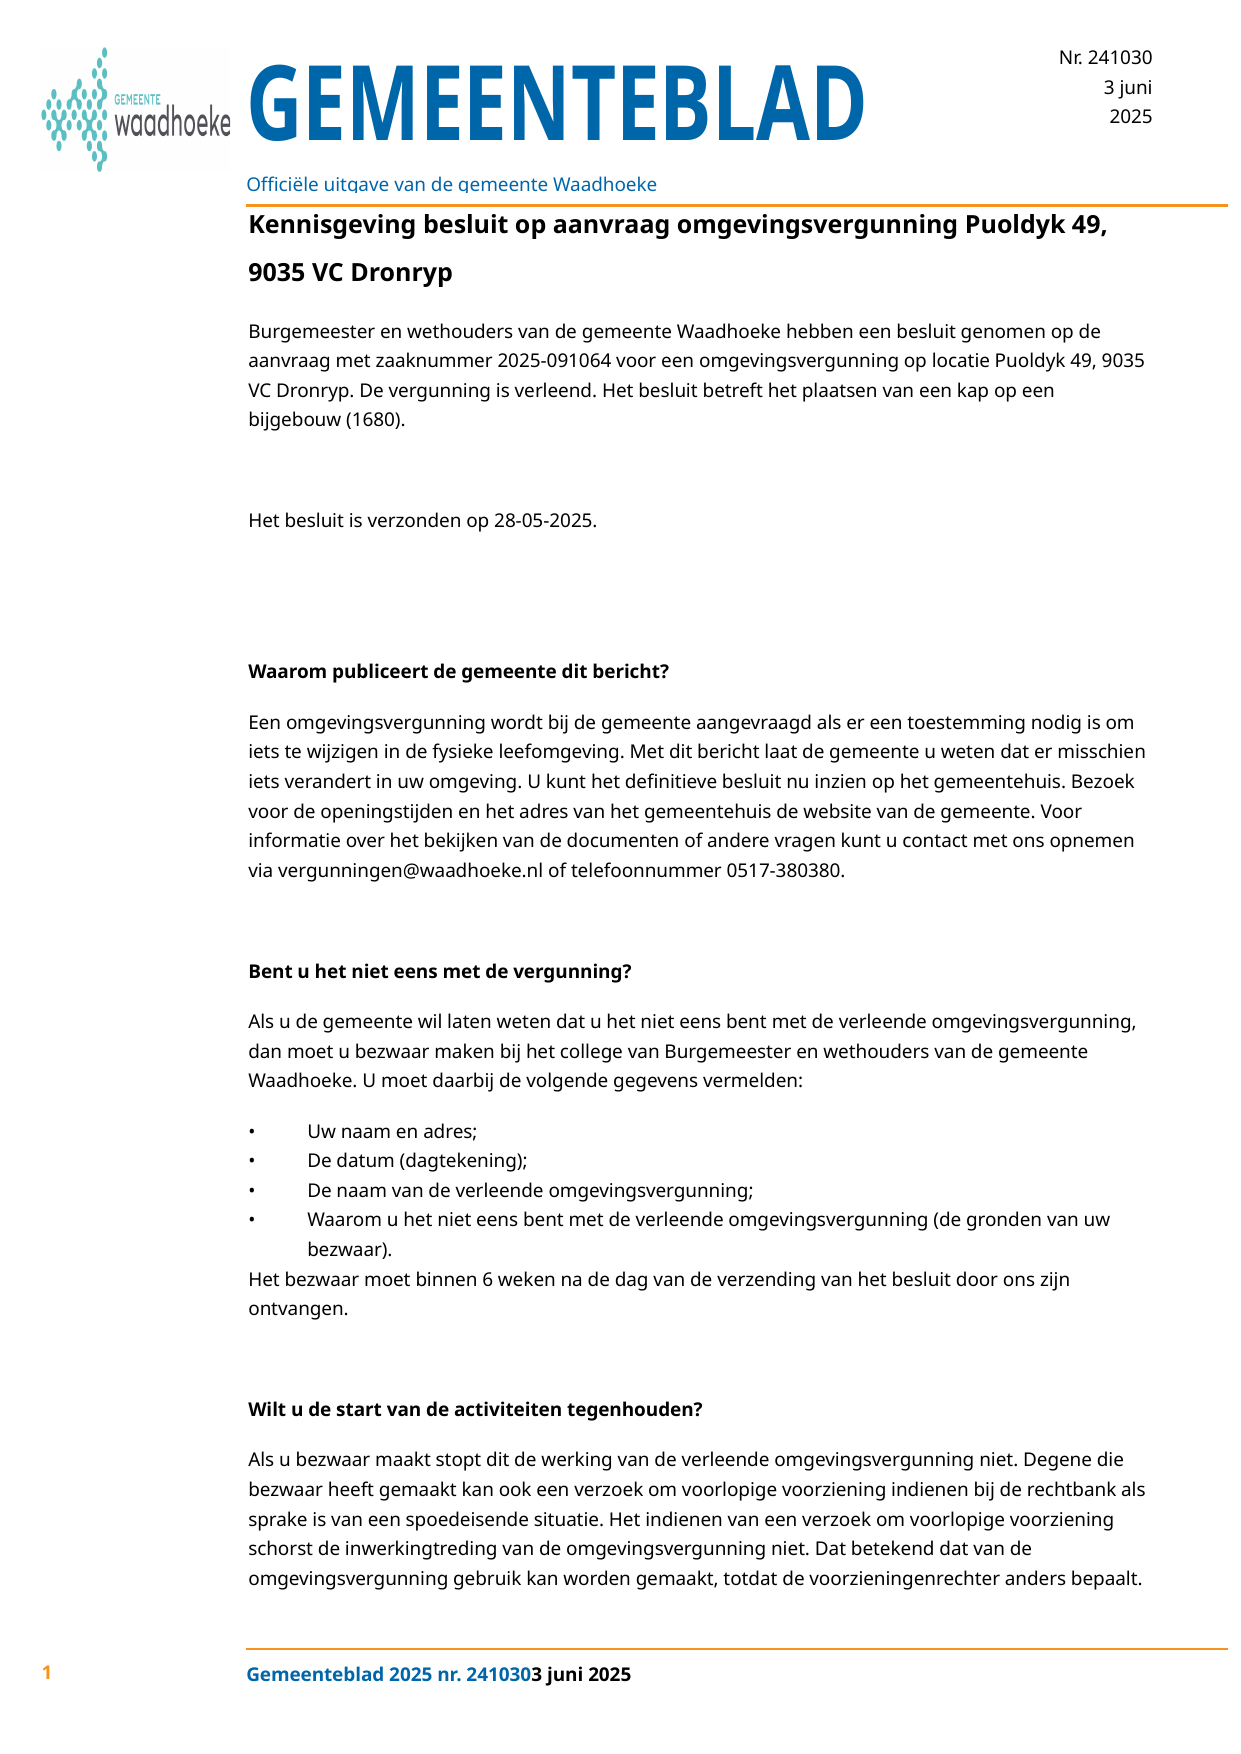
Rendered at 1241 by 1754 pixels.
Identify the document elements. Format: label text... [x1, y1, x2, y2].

picture [41, 47, 231, 172]
list De naam van de verleende omgevingsvergunning; [248, 1177, 1152, 1203]
list De datum (dagtekening); [248, 1147, 1152, 1173]
text Een omgevingsvergunning wordt bij de gemeente aangevraagd als er een toestemming nodig is om iets te wijzigen in de fysieke leefomgeving. Met dit bericht laat de gemeente u weten dat er misschien iets verandert in uw omgeving. U kunt het definitieve besluit nu inzien op het gemeentehuis. Bezoek voor de openingstijden en het adres van het gemeentehuis de website van de gemeente. Voor informatie over het bekijken van de documenten of andere vragen kunt u contact met ons opnemen via vergunningen@waadhoeke.nl of telefoonnummer 0517-380380. [248, 709, 1152, 883]
text Als u de gemeente wil laten weten dat u het niet eens bent met de verleende omgevingsvergunning, dan moet u bezwaar maken bij het college van Burgemeester en wethouders van de gemeente Waadhoeke. U moet daarbij de volgende gegevens vermelden: [248, 1008, 1152, 1093]
text Het besluit is verzonden op 28-05-2025. [248, 507, 1152, 533]
text Burgemeester en wethouders van de gemeente Waadhoeke hebben een besluit genomen op de aanvraag met zaaknummer 2025-091064 voor een omgevingsvergunning op locatie Puoldyk 49, 9035 VC Dronryp. De vergunning is verleend. Het besluit betreft het plaatsen van een kap op een bijgebouw (1680). [248, 318, 1152, 432]
text Als u bezwaar maakt stopt dit de werking van de verleende omgevingsvergunning niet. Degene die bezwaar heeft gemaakt kan ook een verzoek om voorlopige voorziening indienen bij de rechtbank als sprake is van een spoedeisende situatie. Het indienen van een verzoek om voorlopige voorziening schorst de inwerkingtreding van de omgevingsvergunning niet. Dat betekend dat van de omgevingsvergunning gebruik kan worden gemaakt, totdat de voorzieningenrechter anders bepaalt. [248, 1447, 1152, 1591]
text Het bezwaar moet binnen 6 weken na de dag van de verzending van het besluit door ons zijn ontvangen. [248, 1266, 1152, 1321]
text Waarom publiceert de gemeente dit bericht? [248, 659, 1152, 684]
list Waarom u het niet eens bent met de verleende omgevingsvergunning (de gronden van uw bezwaar). [248, 1207, 1152, 1262]
list Uw naam en adres; [248, 1118, 1152, 1144]
text Wilt u de start van de activiteiten tegenhouden? [248, 1396, 1152, 1422]
text Kennisgeving besluit op aanvraag omgevingsvergunning Puoldyk 49, 9035 VC Dronryp [248, 207, 1152, 288]
text Bent u het niet eens met de vergunning? [248, 958, 1152, 984]
